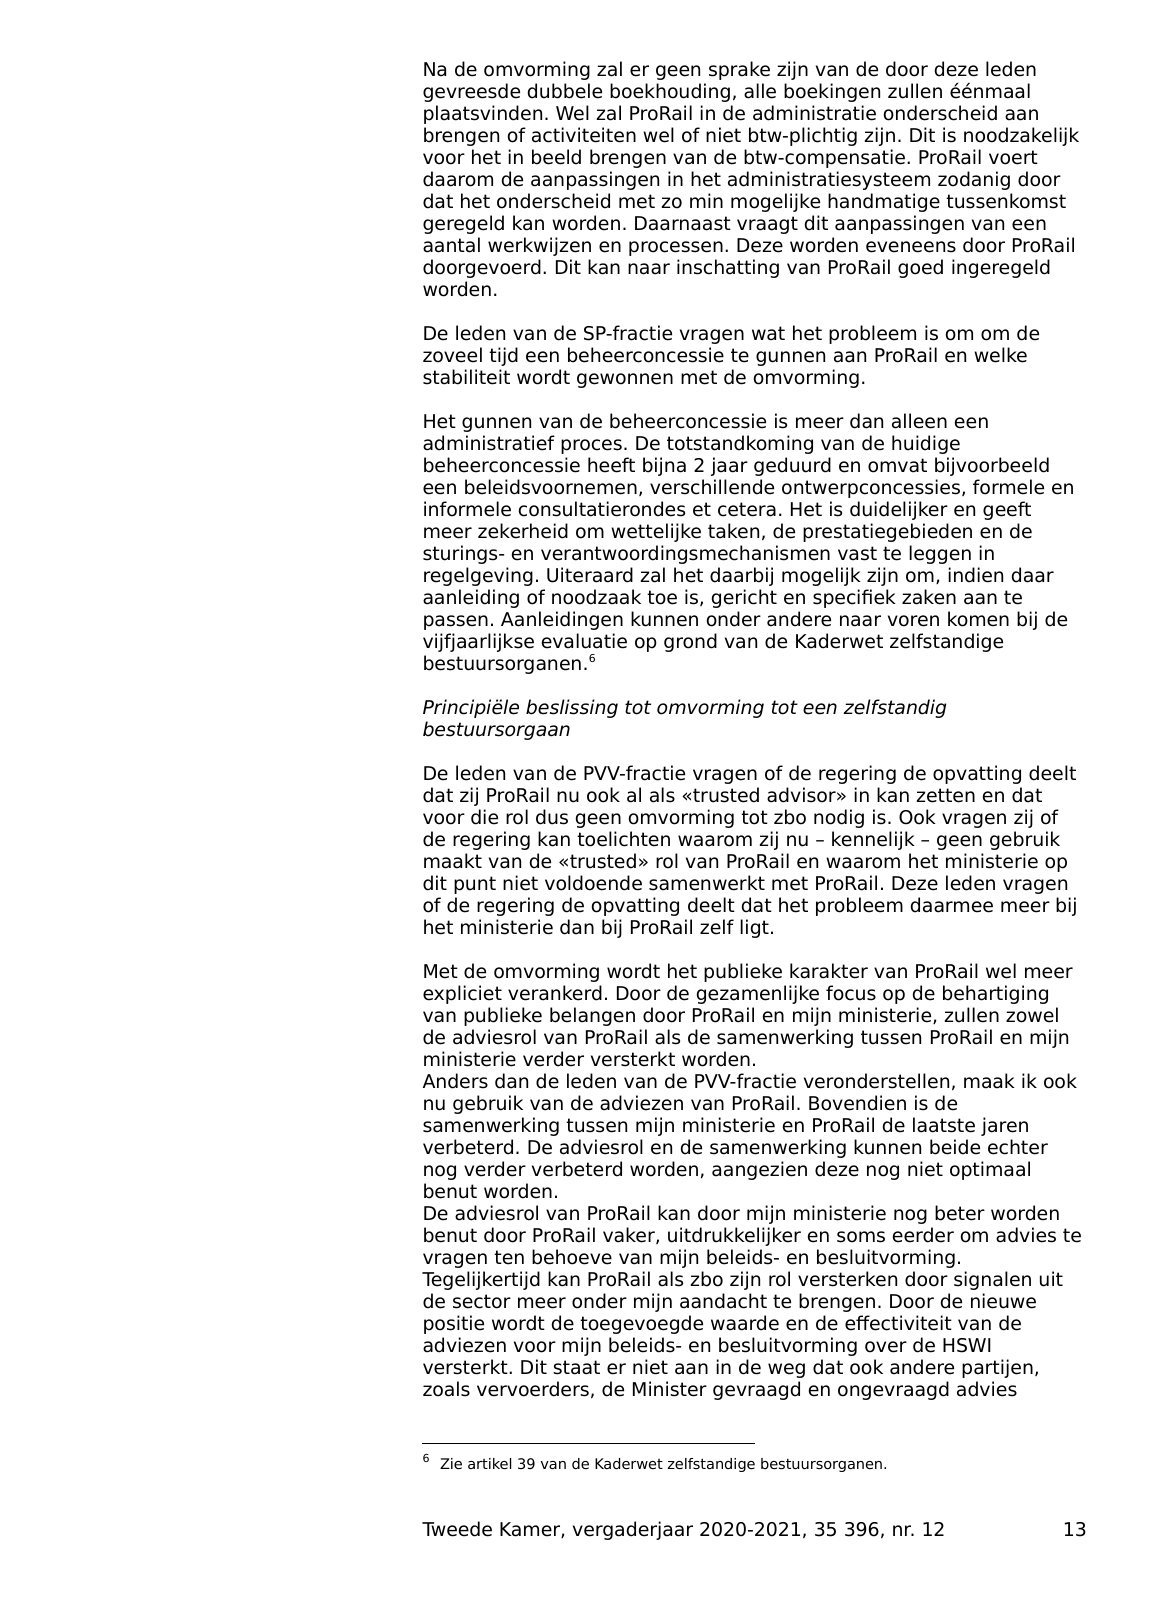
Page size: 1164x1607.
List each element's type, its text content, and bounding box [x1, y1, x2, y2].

subtitle Principiële beslissing tot omvorming tot een zelfstandig bestuursorgaan [422, 697, 1087, 741]
text De leden van de PVV-fractie vragen of de regering de opvatting deelt dat zij ProRail nu ook al als «trusted advisor» in kan zetten en dat voor die rol dus geen omvorming tot zbo nodig is. Ook vragen zij of de regering kan toelichten waarom zij nu – kennelijk – geen gebruik maakt van de «trusted» rol van ProRail en waarom het ministerie op dit punt niet voldoende samenwerkt met ProRail. Deze leden vragen of de regering de opvatting deelt dat het probleem daarmee meer bij het ministerie dan bij ProRail zelf ligt. [422, 763, 1087, 939]
text De adviesrol van ProRail kan door mijn ministerie nog beter worden benut door ProRail vaker, uitdrukkelijker en soms eerder om advies te vragen ten behoeve van mijn beleids- en besluitvorming. Tegelijkertijd kan ProRail als zbo zijn rol versterken door signalen uit de sector meer onder mijn aandacht te brengen. Door de nieuwe positie wordt de toegevoegde waarde en de effectiviteit van de adviezen voor mijn beleids- en besluitvorming over de HSWI versterkt. Dit staat er niet aan in de weg dat ook andere partijen, zoals vervoerders, de Minister gevraagd en ongevraagd advies [422, 1203, 1087, 1401]
text De leden van de SP-fractie vragen wat het probleem is om om de zoveel tijd een beheerconcessie te gunnen aan ProRail en welke stabiliteit wordt gewonnen met de omvorming. [422, 323, 1087, 389]
text Anders dan de leden van de PVV-fractie veronderstellen, maak ik ook nu gebruik van de adviezen van ProRail. Bovendien is de samenwerking tussen mijn ministerie en ProRail de laatste jaren verbeterd. De adviesrol en de samenwerking kunnen beide echter nog verder verbeterd worden, aangezien deze nog niet optimaal benut worden. [422, 1071, 1087, 1203]
text Na de omvorming zal er geen sprake zijn van de door deze leden gevreesde dubbele boekhouding, alle boekingen zullen éénmaal plaatsvinden. Wel zal ProRail in de administratie onderscheid aan brengen of activiteiten wel of niet btw-plichtig zijn. Dit is noodzakelijk voor het in beeld brengen van de btw-compensatie. ProRail voert daarom de aanpassingen in het administratiesysteem zodanig door dat het onderscheid met zo min mogelijke handmatige tussenkomst geregeld kan worden. Daarnaast vraagt dit aanpassingen van een aantal werkwijzen en processen. Deze worden eveneens door ProRail doorgevoerd. Dit kan naar inschatting van ProRail goed ingeregeld worden. [422, 59, 1087, 301]
text Het gunnen van de beheerconcessie is meer dan alleen een administratief proces. De totstandkoming van de huidige beheerconcessie heeft bijna 2 jaar geduurd en omvat bijvoorbeeld een beleidsvoornemen, verschillende ontwerpconcessies, formele en informele consultatierondes et cetera. Het is duidelijker en geeft meer zekerheid om wettelijke taken, de prestatiegebieden en de sturings- en verantwoordingsmechanismen vast te leggen in regelgeving. Uiteraard zal het daarbij mogelijk zijn om, indien daar aanleiding of noodzaak toe is, gericht en specifiek zaken aan te passen. Aanleidingen kunnen onder andere naar voren komen bij de vijfjaarlijkse evaluatie op grond van de Kaderwet zelfstandige bestuursorganen. [422, 411, 1087, 675]
text Met de omvorming wordt het publieke karakter van ProRail wel meer expliciet verankerd. Door de gezamenlijke focus op de behartiging van publieke belangen door ProRail en mijn ministerie, zullen zowel de adviesrol van ProRail als de samenwerking tussen ProRail en mijn ministerie verder versterkt worden. [422, 961, 1087, 1071]
text Zie artikel 39 van de Kaderwet zelfstandige bestuursorganen. [422, 1452, 1087, 1474]
